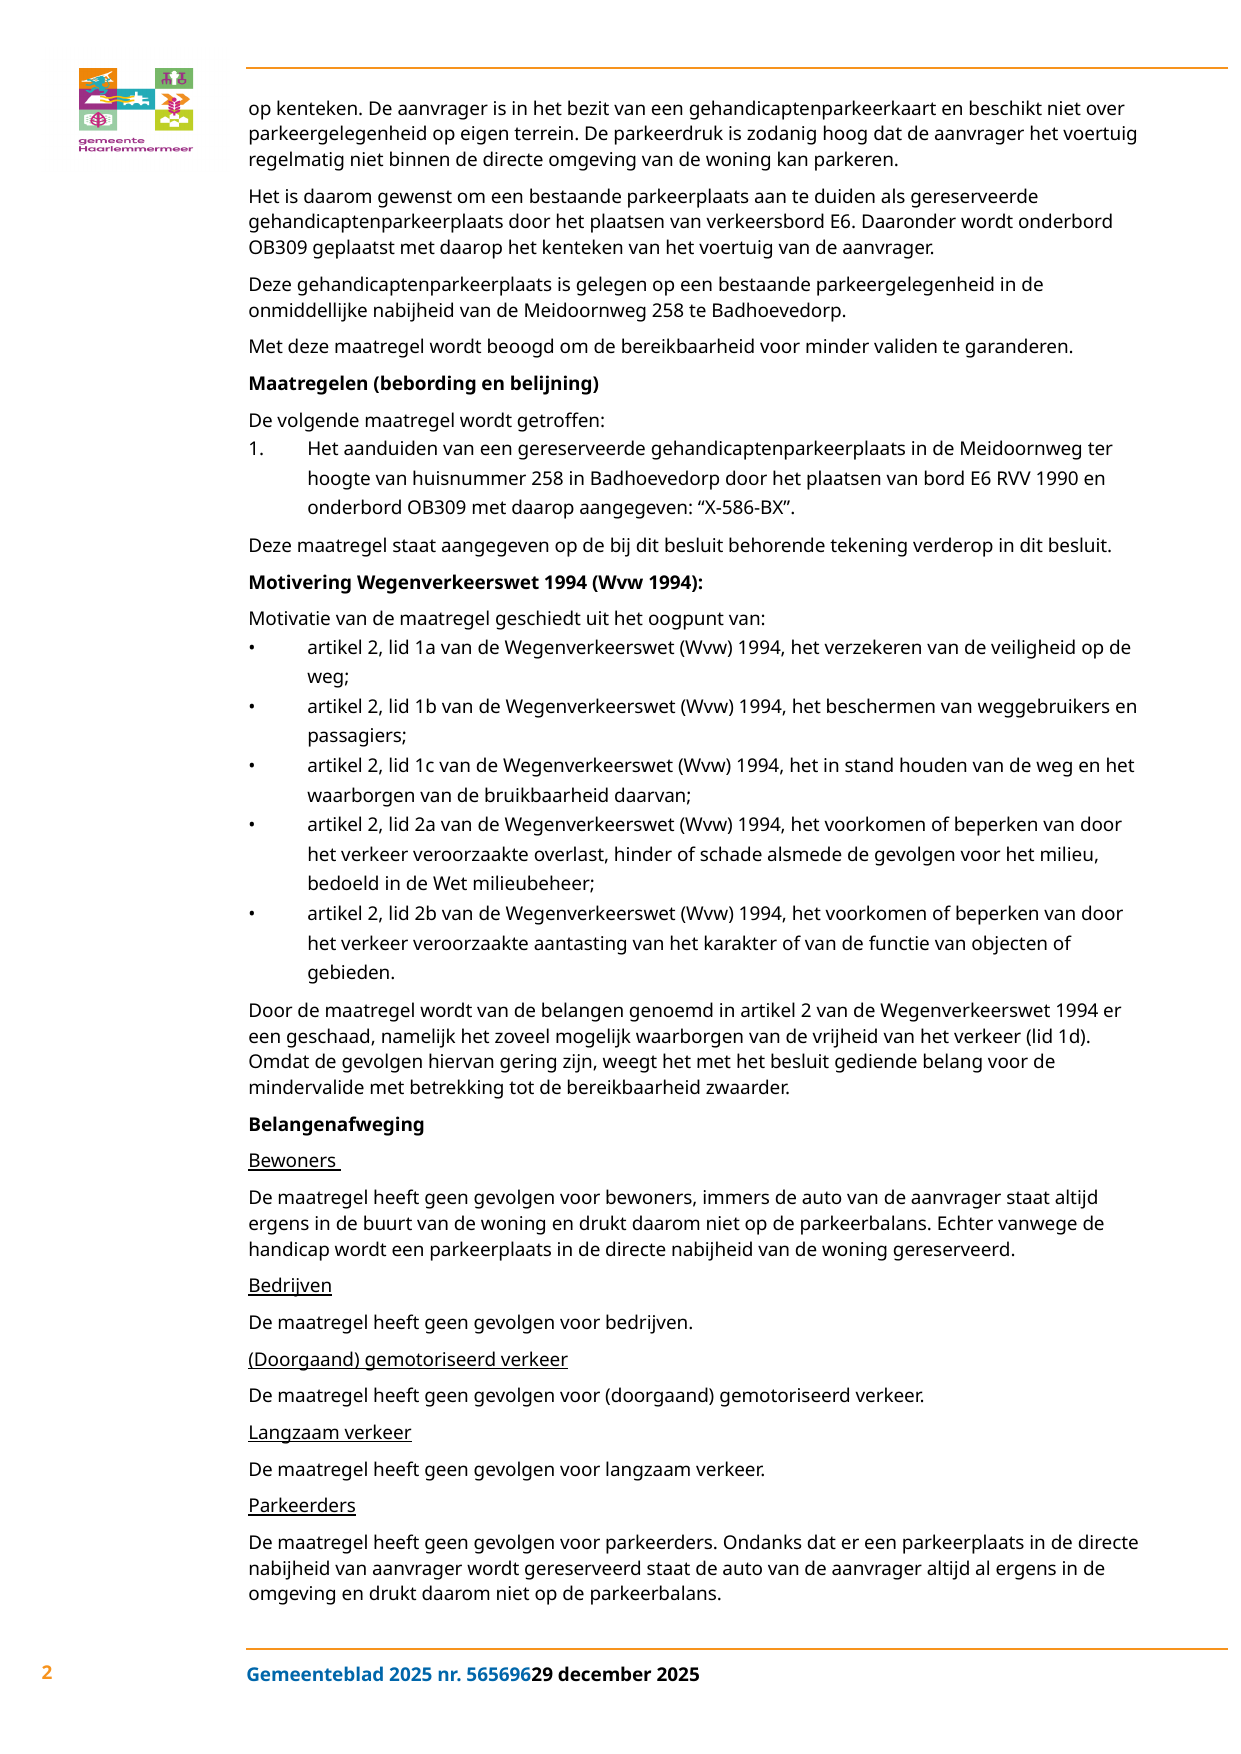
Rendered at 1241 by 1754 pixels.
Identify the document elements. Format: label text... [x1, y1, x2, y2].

text Parkeerders [248, 1492, 1152, 1518]
text Maatregelen (bebording en belijning) [248, 370, 1152, 396]
list artikel 2, lid 2a van de Wegenverkeerswet (Wvw) 1994, het voorkomen of beperken van door het verkeer veroorzaakte overlast, hinder of schade alsmede de gevolgen voor het milieu, bedoeld in de Wet milieubeheer; [248, 811, 1152, 896]
list artikel 2, lid 1a van de Wegenverkeerswet (Wvw) 1994, het verzekeren van de veiligheid op de weg; [248, 634, 1152, 689]
text Motivering Wegenverkeerswet 1994 (Wvw 1994): [248, 569, 1152, 594]
text Het is daarom gewenst om een bestaande parkeerplaats aan te duiden als gereserveerde gehandicaptenparkeerplaats door het plaatsen van verkeersbord E6. Daaronder wordt onderbord OB309 geplaatst met daarop het kenteken van het voertuig van de aanvrager. [248, 183, 1152, 260]
text Langzaam verkeer [248, 1419, 1152, 1445]
text De maatregel heeft geen gevolgen voor bedrijven. [248, 1309, 1152, 1335]
text Bedrijven [248, 1272, 1152, 1298]
text Motivatie van de maatregel geschiedt uit het oogpunt van: [248, 606, 1152, 631]
text op kenteken. De aanvrager is in het bezit van een gehandicaptenparkeerkaart en beschikt niet over parkeergelegenheid op eigen terrein. De parkeerdruk is zodanig hoog dat de aanvrager het voertuig regelmatig niet binnen de directe omgeving van de woning kan parkeren. [248, 95, 1152, 172]
text Met deze maatregel wordt beoogd om de bereikbaarheid voor minder validen te garanderen. [248, 333, 1152, 359]
picture [41, 47, 231, 172]
text De maatregel heeft geen gevolgen voor (doorgaand) gemotoriseerd verkeer. [248, 1382, 1152, 1408]
text Bewoners [248, 1148, 1152, 1173]
list Het aanduiden van een gereserveerde gehandicaptenparkeerplaats in de Meidoornweg ter hoogte van huisnummer 258 in Badhoevedorp door het plaatsen van bord E6 RVV 1990 en onderbord OB309 met daarop aangegeven: “X-586-BX”. [248, 435, 1152, 520]
text Belangenafweging [248, 1111, 1152, 1137]
text Deze maatregel staat aangegeven op de bij dit besluit behorende tekening verderop in dit besluit. [248, 532, 1152, 558]
list artikel 2, lid 1b van de Wegenverkeerswet (Wvw) 1994, het beschermen van weggebruikers en passagiers; [248, 693, 1152, 748]
text De maatregel heeft geen gevolgen voor langzaam verkeer. [248, 1456, 1152, 1482]
text De maatregel heeft geen gevolgen voor parkeerders. Ondanks dat er een parkeerplaats in de directe nabijheid van aanvrager wordt gereserveerd staat de auto van de aanvrager altijd al ergens in de omgeving en drukt daarom niet op de parkeerbalans. [248, 1529, 1152, 1606]
text (Doorgaand) gemotoriseerd verkeer [248, 1346, 1152, 1372]
text Deze gehandicaptenparkeerplaats is gelegen op een bestaande parkeergelegenheid in de onmiddellijke nabijheid van de Meidoornweg 258 te Badhoevedorp. [248, 271, 1152, 322]
text De maatregel heeft geen gevolgen voor bewoners, immers de auto van de aanvrager staat altijd ergens in de buurt van de woning en drukt daarom niet op de parkeerbalans. Echter vanwege de handicap wordt een parkeerplaats in de directe nabijheid van de woning gereserveerd. [248, 1184, 1152, 1262]
list artikel 2, lid 1c van de Wegenverkeerswet (Wvw) 1994, het in stand houden van de weg en het waarborgen van de bruikbaarheid daarvan; [248, 752, 1152, 807]
list artikel 2, lid 2b van de Wegenverkeerswet (Wvw) 1994, het voorkomen of beperken van door het verkeer veroorzaakte aantasting van het karakter of van de functie van objecten of gebieden. [248, 900, 1152, 985]
text Door de maatregel wordt van de belangen genoemd in artikel 2 van de Wegenverkeerswet 1994 er een geschaad, namelijk het zoveel mogelijk waarborgen van de vrijheid van het verkeer (lid 1d). Omdat de gevolgen hiervan gering zijn, weegt het met het besluit gediende belang voor de mindervalide met betrekking tot de bereikbaarheid zwaarder. [248, 997, 1152, 1100]
text De volgende maatregel wordt getroffen: [248, 407, 1152, 432]
